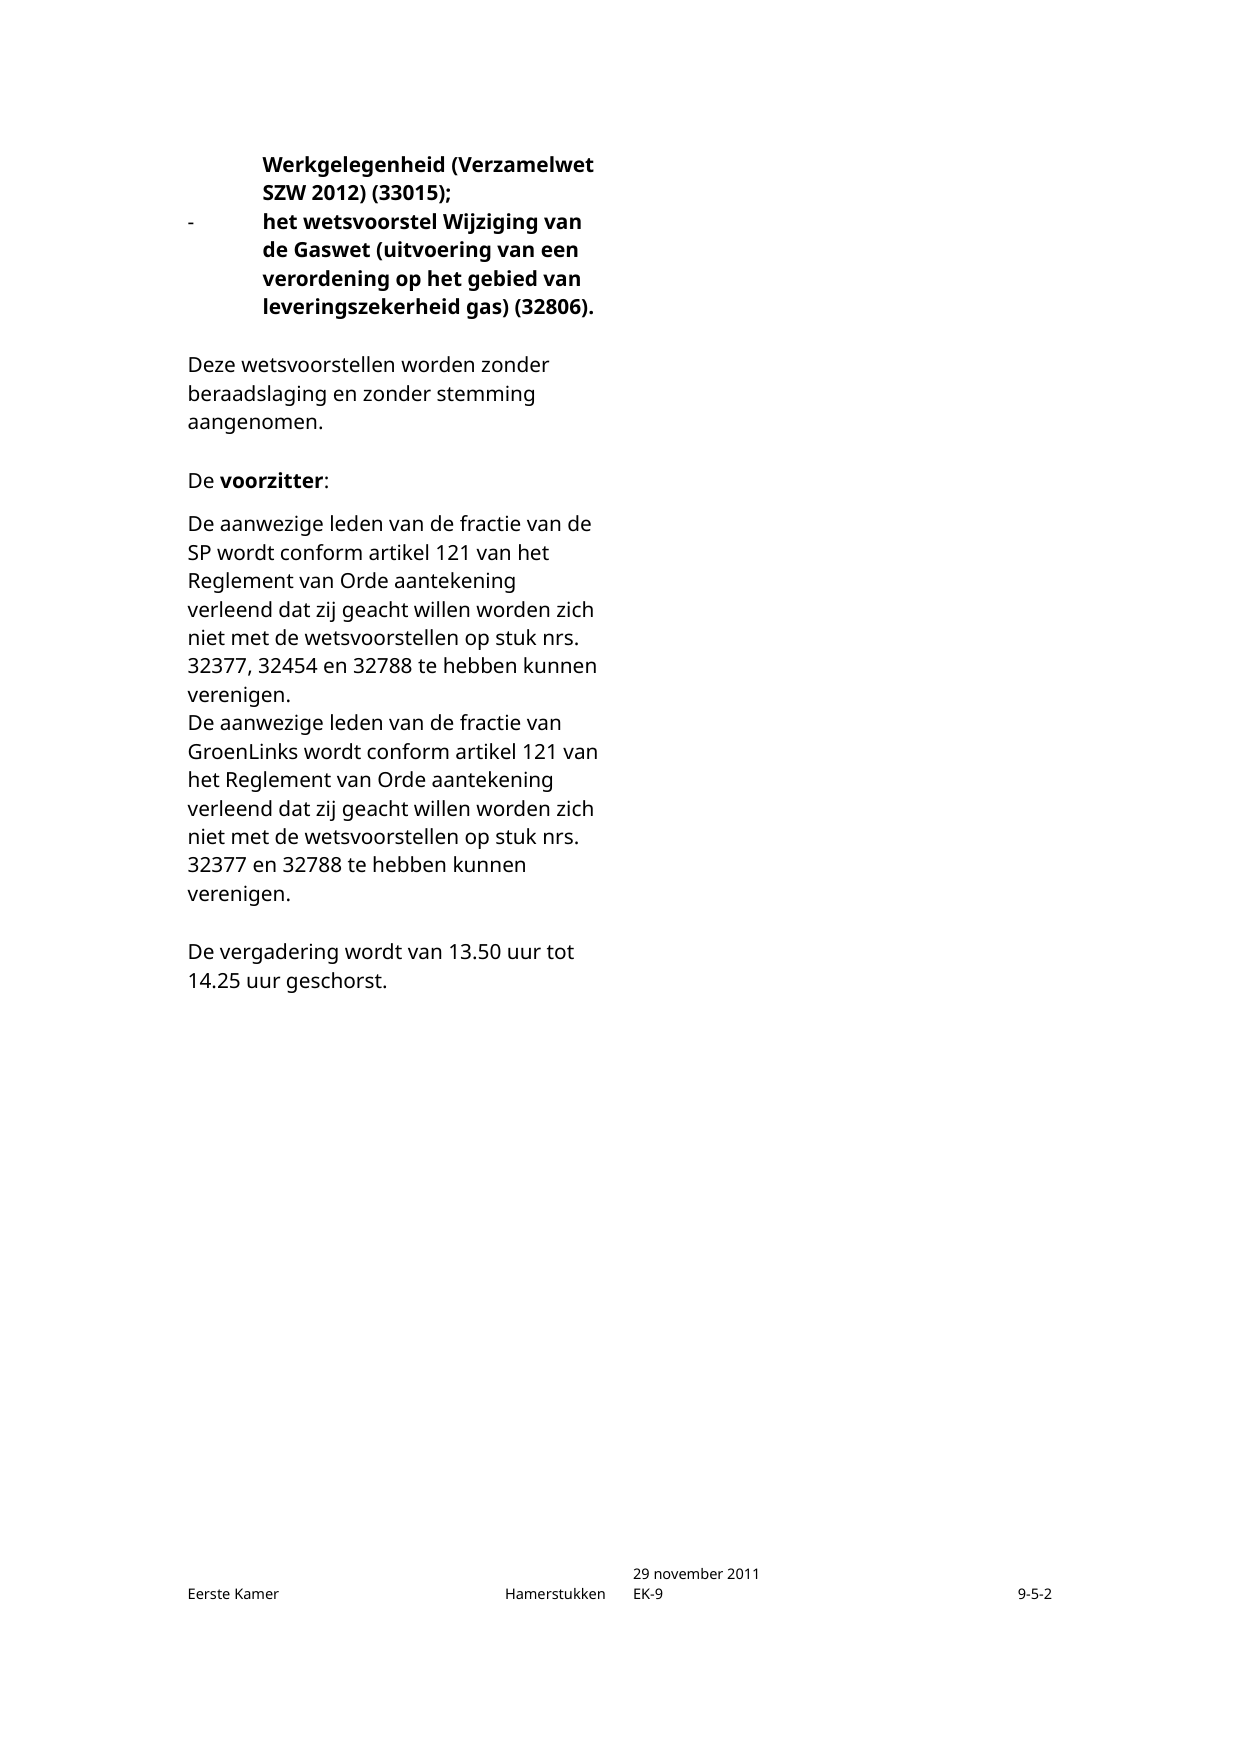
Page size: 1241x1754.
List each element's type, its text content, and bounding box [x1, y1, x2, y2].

list het wetsvoorstel Wijziging van de Gaswet (uitvoering van een verordening op het gebied van leveringszekerheid gas) (32806). [187, 207, 605, 321]
text Deze wetsvoorstellen worden zonder beraadslaging en zonder stemming aangenomen. [187, 351, 605, 436]
text De aanwezige leden van de fractie van GroenLinks wordt conform artikel 121 van het Reglement van Orde aantekening verleend dat zij geacht willen worden zich niet met de wetsvoorstellen op stuk nrs. 32377 en 32788 te hebben kunnen verenigen. [187, 708, 605, 907]
text De vergadering wordt van 13.50 uur tot 14.25 uur geschorst. [187, 937, 605, 994]
text De aanwezige leden van de fractie van de SP wordt conform artikel 121 van het Reglement van Orde aantekening verleend dat zij geacht willen worden zich niet met de wetsvoorstellen op stuk nrs. 32377, 32454 en 32788 te hebben kunnen verenigen. [187, 509, 605, 708]
text De voorzitter: [187, 466, 605, 494]
list Werkgelegenheid (Verzamelwet SZW 2012) (33015); [187, 150, 605, 207]
